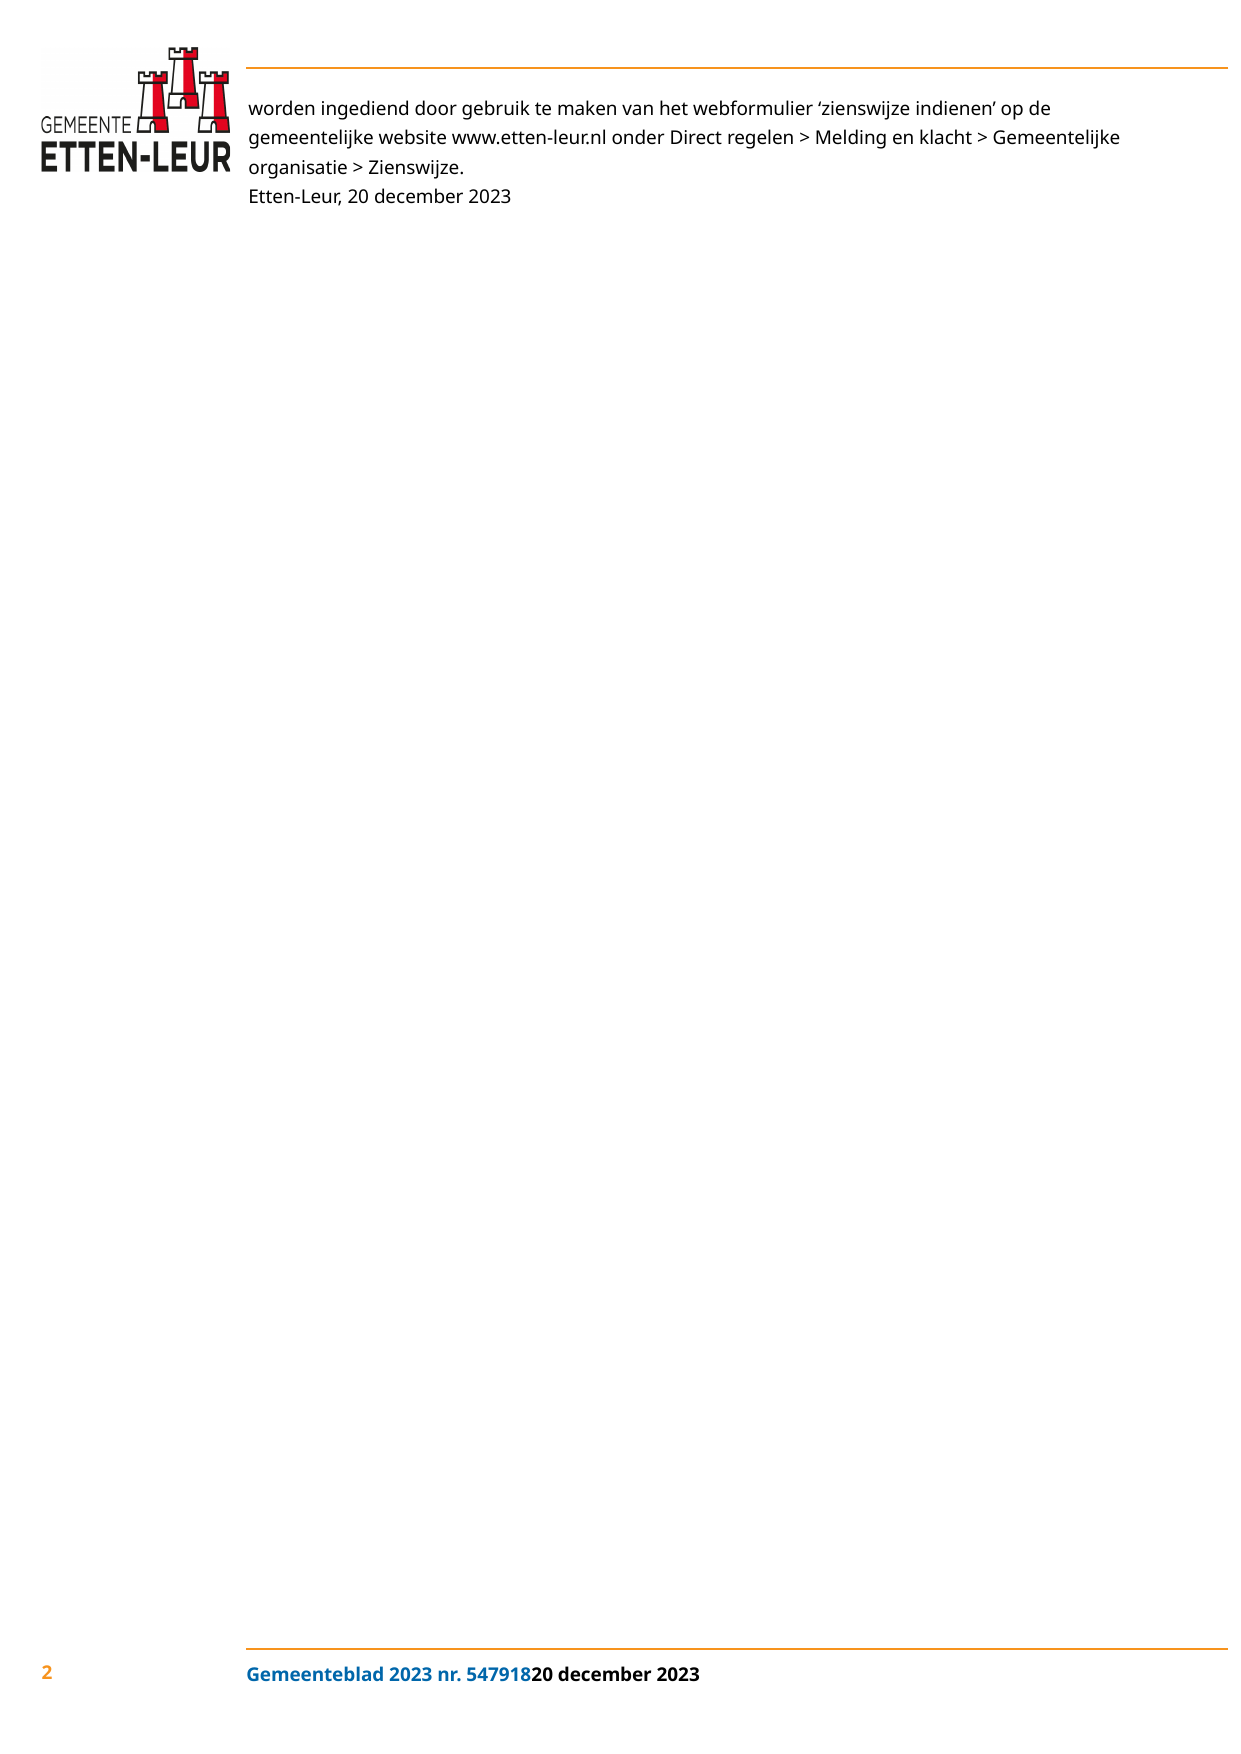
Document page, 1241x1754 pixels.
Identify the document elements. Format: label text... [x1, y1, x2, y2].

text Etten-Leur, 20 december 2023 [248, 183, 1152, 209]
text worden ingediend door gebruik te maken van het webformulier ‘zienswijze indienen’ op de gemeentelijke website www.etten-leur.nl onder Direct regelen > Melding en klacht > Gemeentelijke organisatie > Zienswijze. [248, 95, 1152, 180]
picture [41, 47, 231, 172]
